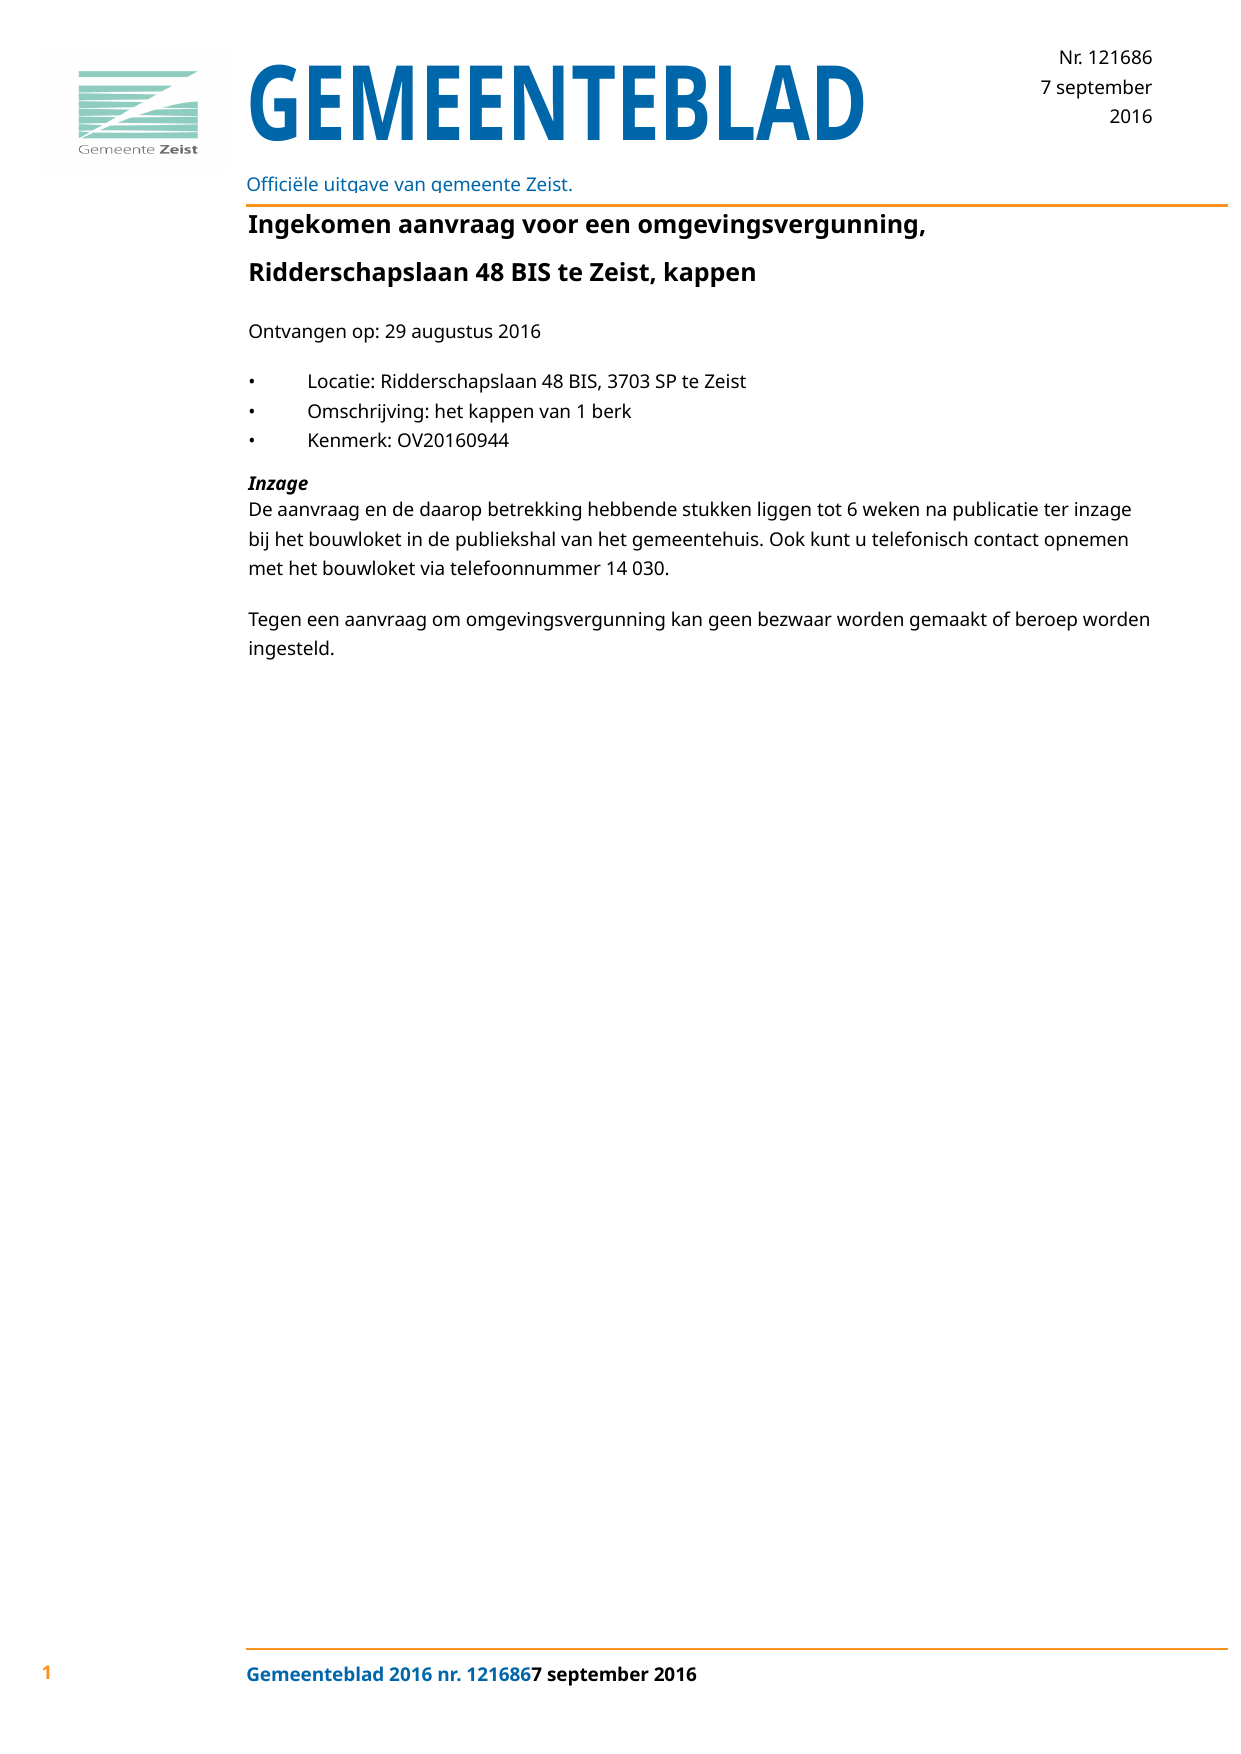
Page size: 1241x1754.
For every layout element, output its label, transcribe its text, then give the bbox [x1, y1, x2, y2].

text Ingekomen aanvraag voor een omgevingsvergunning, Ridderschapslaan 48 BIS te Zeist, kappen [248, 207, 1152, 288]
text De aanvraag en de daarop betrekking hebbende stukken liggen tot 6 weken na publicatie ter inzage bij het bouwloket in de publiekshal van het gemeentehuis. Ook kunt u telefonisch contact opnemen met het bouwloket via telefoonnummer 14 030. [248, 496, 1152, 581]
picture [41, 47, 231, 172]
list Omschrijving: het kappen van 1 berk [248, 398, 1152, 424]
list Kenmerk: OV20160944 [248, 427, 1152, 453]
text Inzage [248, 471, 1152, 496]
list Locatie: Ridderschapslaan 48 BIS, 3703 SP te Zeist [248, 368, 1152, 394]
text Ontvangen op: 29 augustus 2016 [248, 318, 1152, 344]
text Tegen een aanvraag om omgevingsvergunning kan geen bezwaar worden gemaakt of beroep worden ingesteld. [248, 606, 1152, 661]
